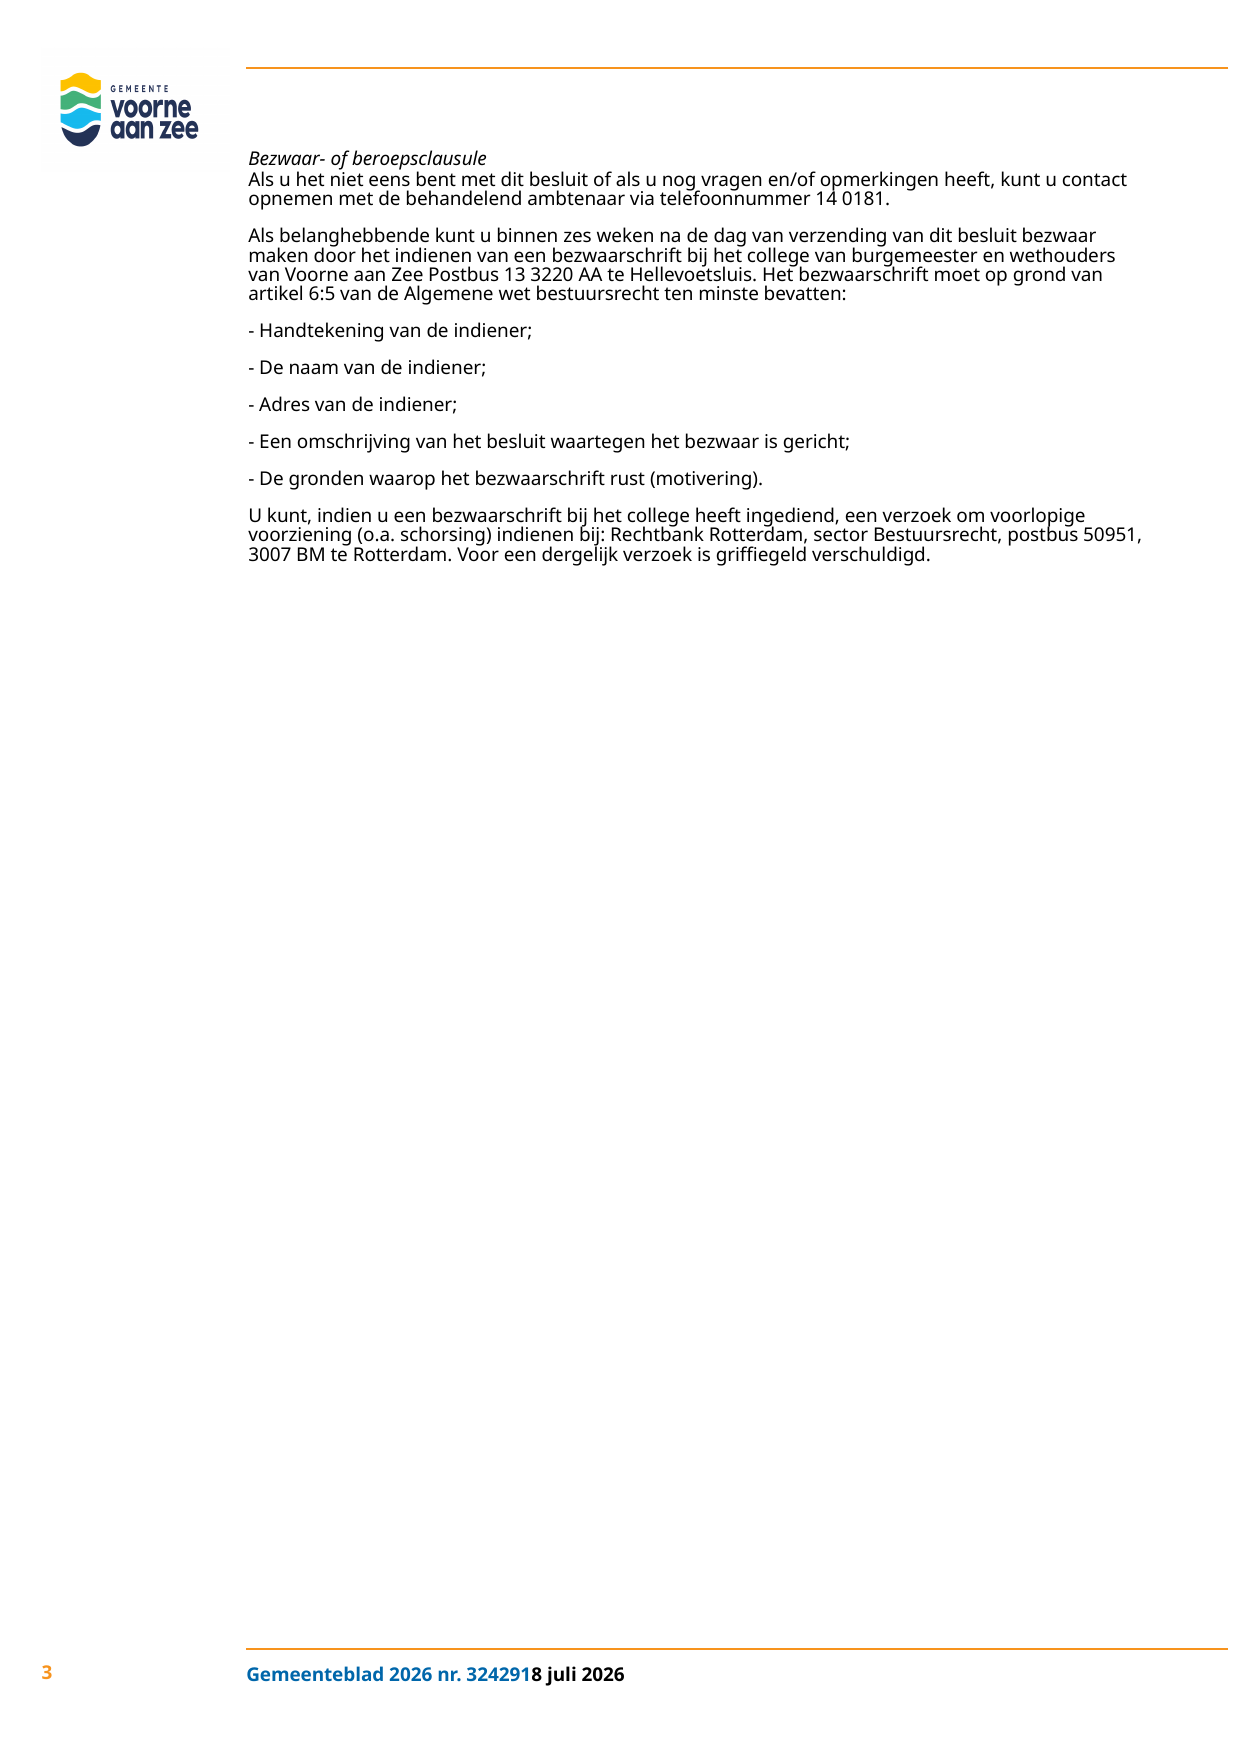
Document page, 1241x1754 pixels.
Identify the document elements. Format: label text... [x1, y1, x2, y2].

text - De gronden waarop het bezwaarschrift rust (motivering). [248, 470, 1152, 489]
text Als u het niet eens bent met dit besluit of als u nog vragen en/of opmerkingen heeft, kunt u contact opnemen met de behandelend ambtenaar via telefoonnummer 14 0181. [248, 171, 1152, 209]
text Bezwaar- of beroepsclausule [248, 145, 1152, 171]
text - Handtekening van de indiener; [248, 322, 1152, 341]
picture [41, 47, 231, 172]
text - De naam van de indiener; [248, 359, 1152, 378]
text Als belanghebbende kunt u binnen zes weken na de dag van verzending van dit besluit bezwaar maken door het indienen van een bezwaarschrift bij het college van burgemeester en wethouders van Voorne aan Zee Postbus 13 3220 AA te Hellevoetsluis. Het bezwaarschrift moet op grond van artikel 6:5 van de Algemene wet bestuursrecht ten minste bevatten: [248, 227, 1152, 304]
text - Adres van de indiener; [248, 396, 1152, 415]
text - Een omschrijving van het besluit waartegen het bezwaar is gericht; [248, 433, 1152, 452]
text U kunt, indien u een bezwaarschrift bij het college heeft ingediend, een verzoek om voorlopige voorziening (o.a. schorsing) indienen bij: Rechtbank Rotterdam, sector Bestuursrecht, postbus 50951, 3007 BM te Rotterdam. Voor een dergelijk verzoek is griffiegeld verschuldigd. [248, 507, 1152, 565]
